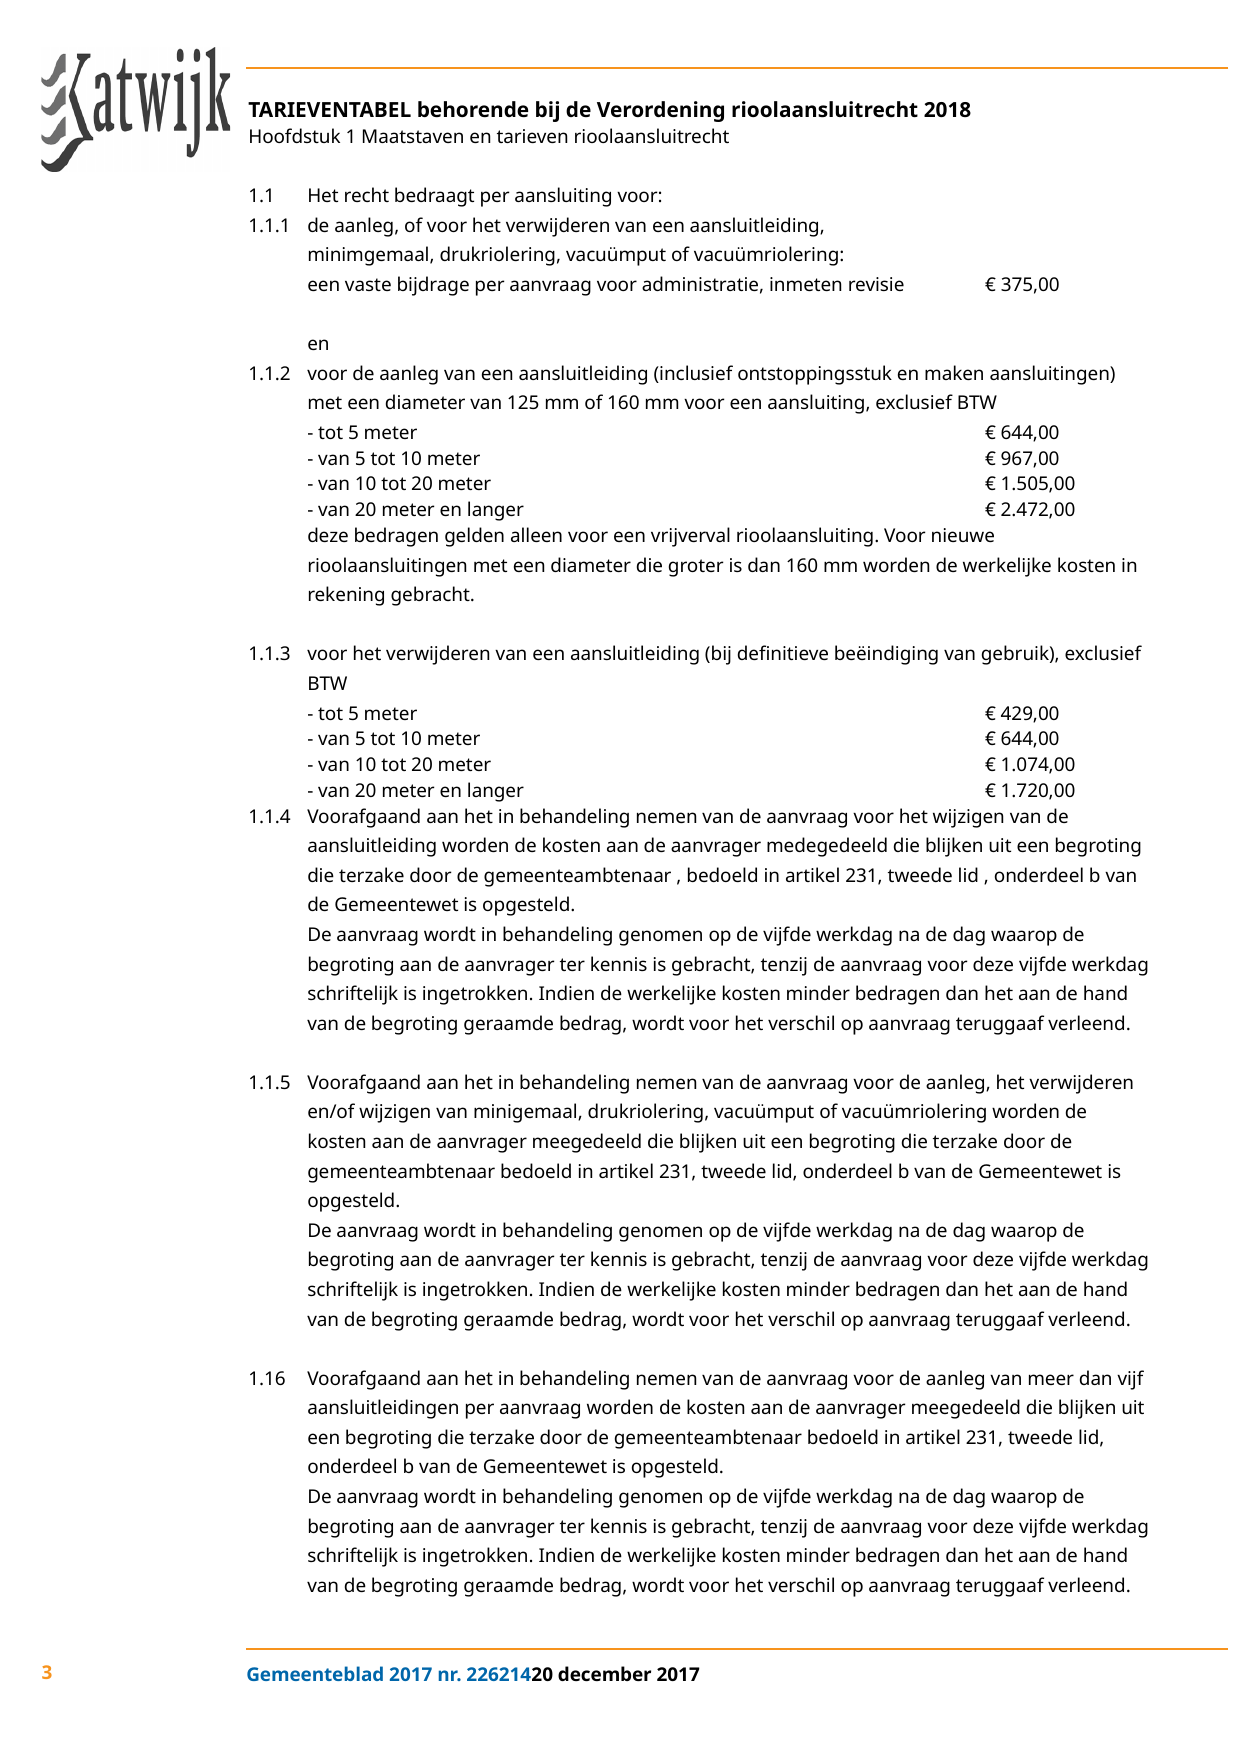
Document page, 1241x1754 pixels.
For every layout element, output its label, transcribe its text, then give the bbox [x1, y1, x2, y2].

text TARIEVENTABEL behorende bij de Verordening rioolaansluitrecht 2018 [248, 95, 1152, 123]
table_cell - van 5 tot 10 meter [307, 726, 985, 751]
list deze bedragen gelden alleen voor een vrijverval rioolaansluiting. Voor nieuwe rioolaansluitingen met een diameter die groter is dan 160 mm worden de werkelijke kosten in rekening gebracht. [248, 522, 1152, 607]
table_cell - van 10 tot 20 meter [307, 471, 985, 496]
table_header - tot 5 meter [307, 419, 985, 445]
list de aanleg, of voor het verwijderen van een aansluitleiding, [248, 212, 1152, 238]
table_cell - van 20 meter en langer [307, 496, 985, 522]
list Het recht bedraagt per aansluiting voor: [248, 182, 1152, 208]
text Hoofdstuk 1 Maatstaven en tarieven rioolaansluitrecht [248, 123, 1152, 149]
table_cell - van 20 meter en langer [307, 777, 985, 803]
picture [41, 47, 231, 172]
table_header € 375,00 [985, 271, 1211, 297]
list en [248, 330, 1152, 356]
table_header - tot 5 meter [307, 700, 985, 726]
list Voorafgaand aan het in behandeling nemen van de aanvraag voor de aanleg van meer dan vijf aansluitleidingen per aanvraag worden de kosten aan de aanvrager meegedeeld die blijken uit een begroting die terzake door de gemeenteambtenaar bedoeld in artikel 231, tweede lid, onderdeel b van de Gemeentewet is opgesteld. [248, 1365, 1152, 1479]
list minimgemaal, drukriolering, vacuümput of vacuümriolering: [248, 242, 1152, 267]
table_cell - van 10 tot 20 meter [307, 751, 985, 777]
table_cell € 967,00 [985, 445, 1211, 471]
table_cell € 644,00 [985, 726, 1211, 751]
table_cell - van 5 tot 10 meter [307, 445, 985, 471]
list voor de aanleg van een aansluitleiding (inclusief ontstoppingsstuk en maken aansluitingen) met een diameter van 125 mm of 160 mm voor een aansluiting, exclusief BTW [248, 360, 1152, 415]
table_cell € 2.472,00 [985, 496, 1211, 522]
table_cell € 1.074,00 [985, 751, 1211, 777]
table_header € 429,00 [985, 700, 1211, 726]
list De aanvraag wordt in behandeling genomen op de vijfde werkdag na de dag waarop de begroting aan de aanvrager ter kennis is gebracht, tenzij de aanvraag voor deze vijfde werkdag schriftelijk is ingetrokken. Indien de werkelijke kosten minder bedragen dan het aan de hand van de begroting geraamde bedrag, wordt voor het verschil op aanvraag teruggaaf verleend. [248, 921, 1152, 1036]
table_header € 644,00 [985, 419, 1211, 445]
list De aanvraag wordt in behandeling genomen op de vijfde werkdag na de dag waarop de begroting aan de aanvrager ter kennis is gebracht, tenzij de aanvraag voor deze vijfde werkdag schriftelijk is ingetrokken. Indien de werkelijke kosten minder bedragen dan het aan de hand van de begroting geraamde bedrag, wordt voor het verschil op aanvraag teruggaaf verleend. [248, 1483, 1152, 1598]
list Voorafgaand aan het in behandeling nemen van de aanvraag voor de aanleg, het verwijderen en/of wijzigen van minigemaal, drukriolering, vacuümput of vacuümriolering worden de kosten aan de aanvrager meegedeeld die blijken uit een begroting die terzake door de gemeenteambtenaar bedoeld in artikel 231, tweede lid, onderdeel b van de Gemeentewet is opgesteld. [248, 1069, 1152, 1213]
table_header een vaste bijdrage per aanvraag voor administratie, inmeten revisie [307, 271, 985, 297]
table_cell € 1.720,00 [985, 777, 1211, 803]
list Voorafgaand aan het in behandeling nemen van de aanvraag voor het wijzigen van de aansluitleiding worden de kosten aan de aanvrager medegedeeld die blijken uit een begroting die terzake door de gemeenteambtenaar , bedoeld in artikel 231, tweede lid , onderdeel b van de Gemeentewet is opgesteld. [248, 803, 1152, 917]
list voor het verwijderen van een aansluitleiding (bij definitieve beëindiging van gebruik), exclusief BTW [248, 641, 1152, 696]
list De aanvraag wordt in behandeling genomen op de vijfde werkdag na de dag waarop de begroting aan de aanvrager ter kennis is gebracht, tenzij de aanvraag voor deze vijfde werkdag schriftelijk is ingetrokken. Indien de werkelijke kosten minder bedragen dan het aan de hand van de begroting geraamde bedrag, wordt voor het verschil op aanvraag teruggaaf verleend. [248, 1217, 1152, 1331]
table_cell € 1.505,00 [985, 471, 1211, 496]
